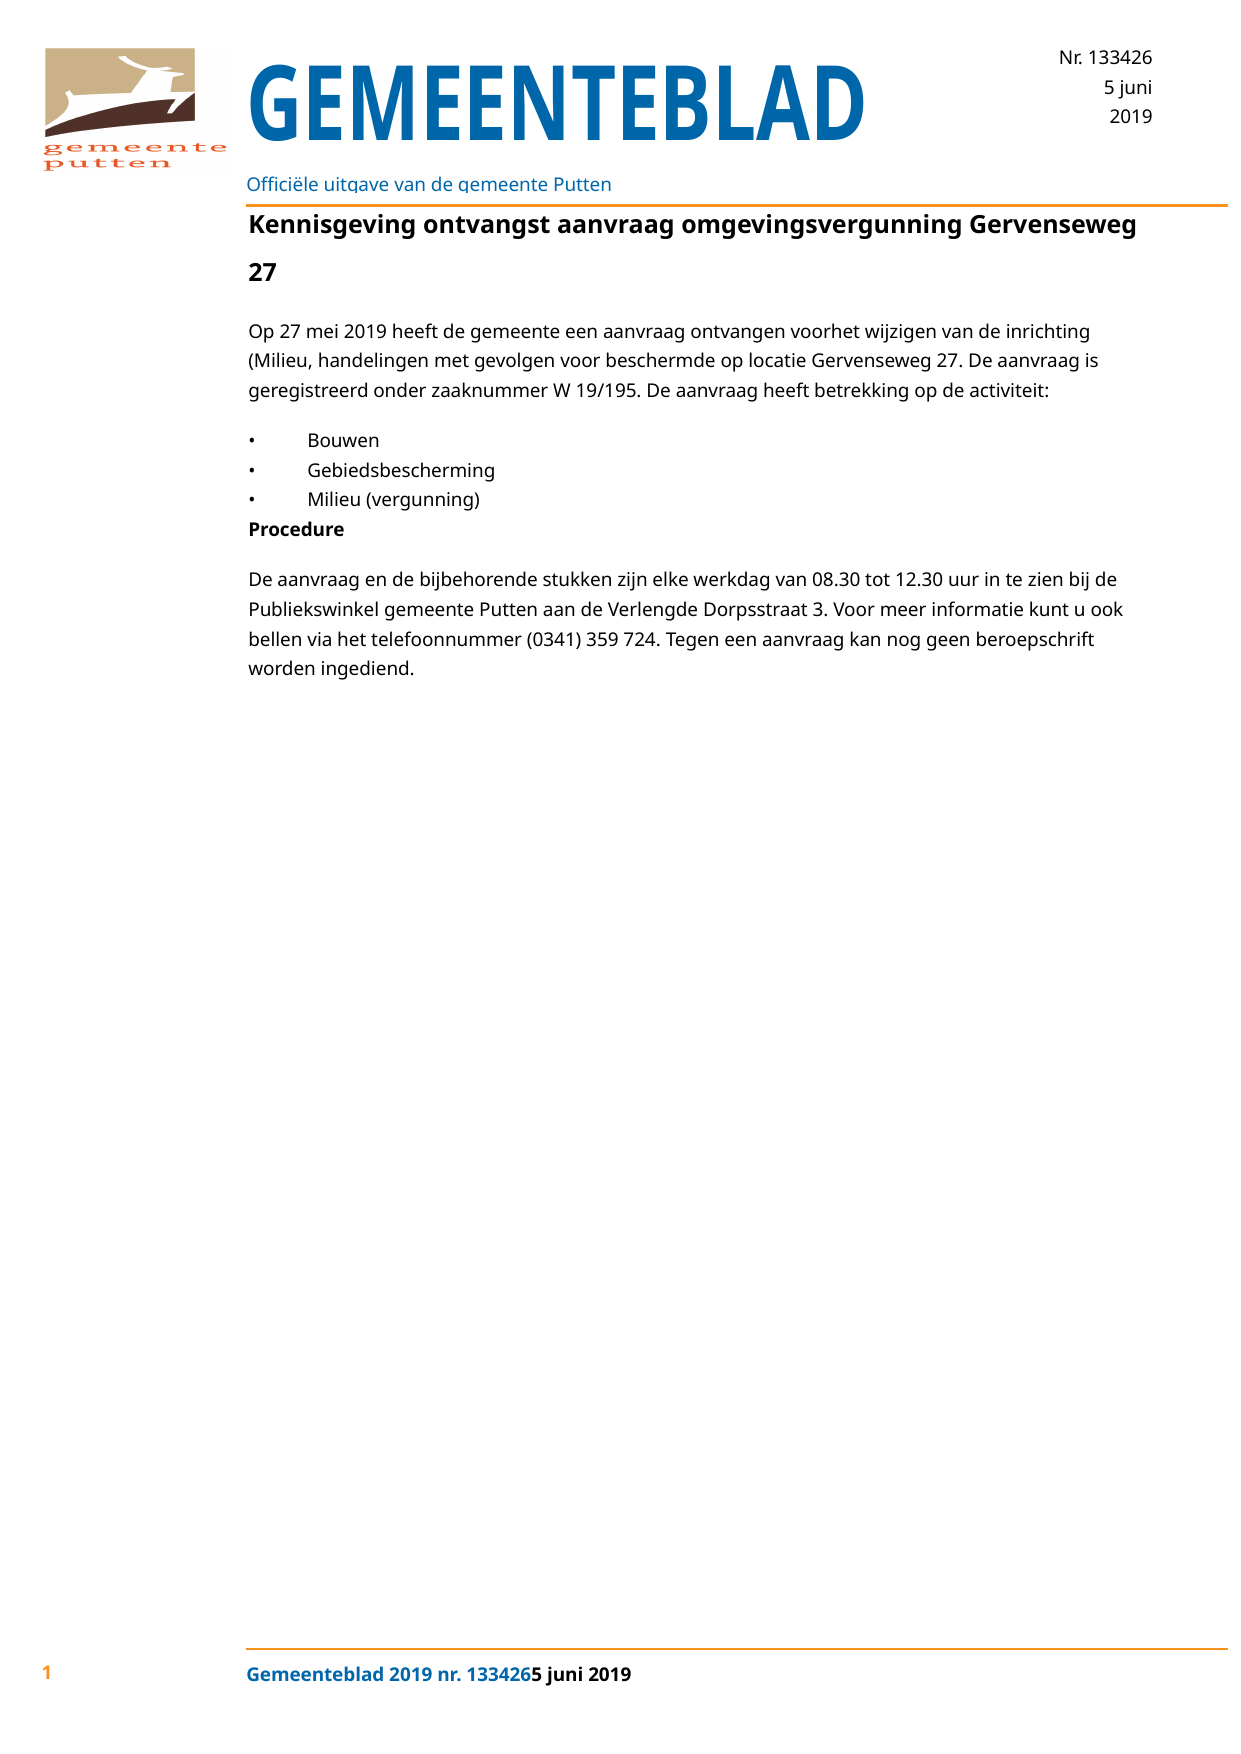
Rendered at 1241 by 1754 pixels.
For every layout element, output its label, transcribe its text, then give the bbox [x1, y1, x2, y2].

text Procedure [248, 516, 1152, 542]
picture [41, 47, 231, 172]
text Kennisgeving ontvangst aanvraag omgevingsvergunning Gervenseweg 27 [248, 207, 1152, 288]
list Milieu (vergunning) [248, 487, 1152, 512]
list Gebiedsbescherming [248, 457, 1152, 483]
text Op 27 mei 2019 heeft de gemeente een aanvraag ontvangen voorhet wijzigen van de inrichting (Milieu, handelingen met gevolgen voor beschermde op locatie Gervenseweg 27. De aanvraag is geregistreerd onder zaaknummer W 19/195. De aanvraag heeft betrekking op de activiteit: [248, 318, 1152, 403]
text De aanvraag en de bijbehorende stukken zijn elke werkdag van 08.30 tot 12.30 uur in te zien bij de Publiekswinkel gemeente Putten aan de Verlengde Dorpsstraat 3. Voor meer informatie kunt u ook bellen via het telefoonnummer (0341) 359 724. Tegen een aanvraag kan nog geen beroepschrift worden ingediend. [248, 567, 1152, 681]
list Bouwen [248, 427, 1152, 453]
